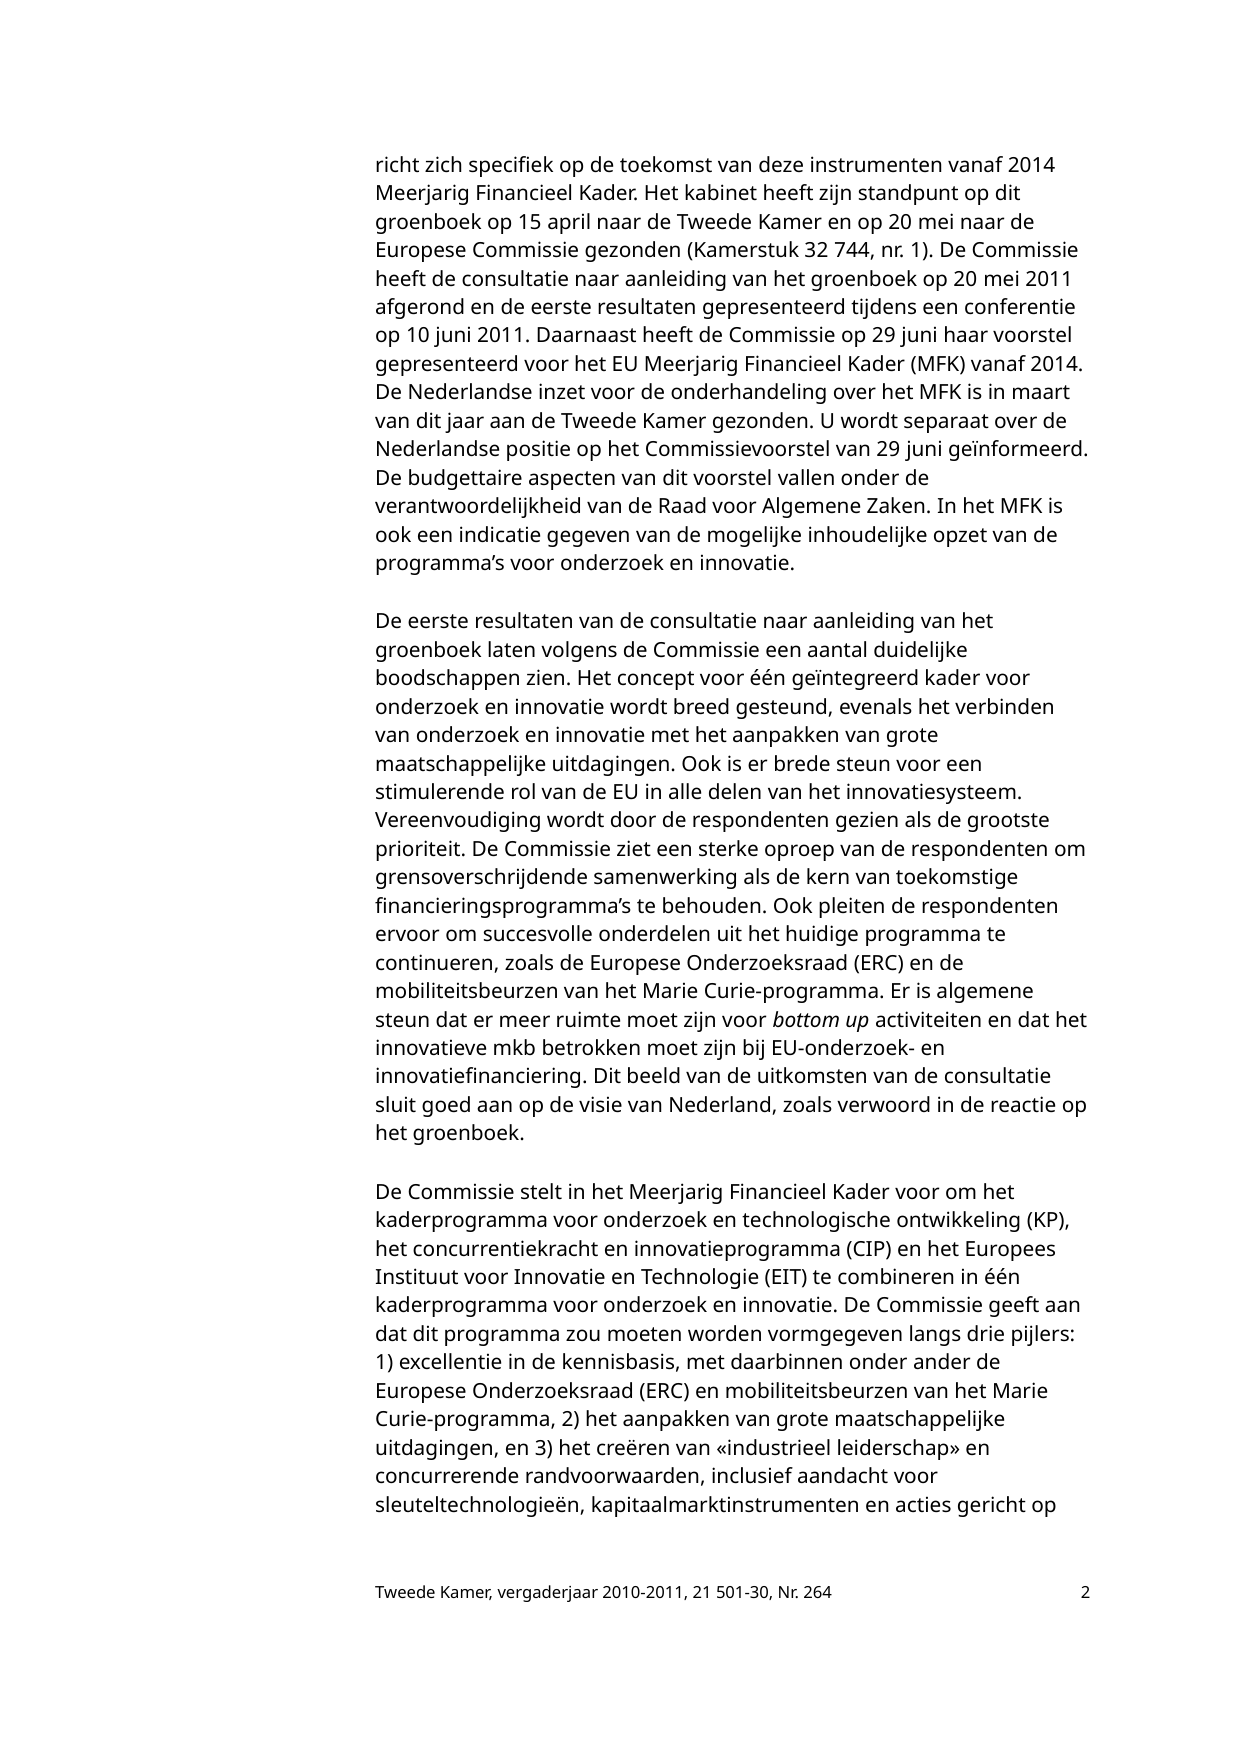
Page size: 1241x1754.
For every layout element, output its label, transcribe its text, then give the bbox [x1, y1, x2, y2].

text De Commissie stelt in het Meerjarig Financieel Kader voor om het kaderprogramma voor onderzoek en technologische ontwikkeling (KP), het concurrentiekracht en innovatieprogramma (CIP) en het Europees Instituut voor Innovatie en Technologie (EIT) te combineren in één kaderprogramma voor onderzoek en innovatie. De Commissie geeft aan dat dit programma zou moeten worden vormgegeven langs drie pijlers: 1) excellentie in de kennisbasis, met daarbinnen onder ander de Europese Onderzoeksraad (ERC) en mobiliteitsbeurzen van het Marie Curie-programma, 2) het aanpakken van grote maatschappelijke uitdagingen, en 3) het creëren van «industrieel leiderschap» en concurrerende randvoorwaarden, inclusief aandacht voor sleuteltechnologieën, kapitaalmarktinstrumenten en acties gericht op [375, 1177, 1090, 1518]
text richt zich specifiek op de toekomst van deze instrumenten vanaf 2014 Meerjarig Financieel Kader. Het kabinet heeft zijn standpunt op dit groenboek op 15 april naar de Tweede Kamer en op 20 mei naar de Europese Commissie gezonden (Kamerstuk 32 744, nr. 1). De Commissie heeft de consultatie naar aanleiding van het groenboek op 20 mei 2011 afgerond en de eerste resultaten gepresenteerd tijdens een conferentie op 10 juni 2011. Daarnaast heeft de Commissie op 29 juni haar voorstel gepresenteerd voor het EU Meerjarig Financieel Kader (MFK) vanaf 2014. De Nederlandse inzet voor de onderhandeling over het MFK is in maart van dit jaar aan de Tweede Kamer gezonden. U wordt separaat over de Nederlandse positie op het Commissievoorstel van 29 juni geïnformeerd. De budgettaire aspecten van dit voorstel vallen onder de verantwoordelijkheid van de Raad voor Algemene Zaken. In het MFK is ook een indicatie gegeven van de mogelijke inhoudelijke opzet van de programma’s voor onderzoek en innovatie. [375, 150, 1090, 577]
text De eerste resultaten van de consultatie naar aanleiding van het groenboek laten volgens de Commissie een aantal duidelijke boodschappen zien. Het concept voor één geïntegreerd kader voor onderzoek en innovatie wordt breed gesteund, evenals het verbinden van onderzoek en innovatie met het aanpakken van grote maatschappelijke uitdagingen. Ook is er brede steun voor een stimulerende rol van de EU in alle delen van het innovatiesysteem. Vereenvoudiging wordt door de respondenten gezien als de grootste prioriteit. De Commissie ziet een sterke oproep van de respondenten om grensoverschrijdende samenwerking als de kern van toekomstige financieringsprogramma’s te behouden. Ook pleiten de respondenten ervoor om succesvolle onderdelen uit het huidige programma te continueren, zoals de Europese Onderzoeksraad (ERC) en de mobiliteitsbeurzen van het Marie Curie-programma. Er is algemene steun dat er meer ruimte moet zijn voor bottom up activiteiten en dat het innovatieve mkb betrokken moet zijn bij EU-onderzoek- en innovatiefinanciering. Dit beeld van de uitkomsten van de consultatie sluit goed aan op de visie van Nederland, zoals verwoord in de reactie op het groenboek. [375, 607, 1090, 1147]
